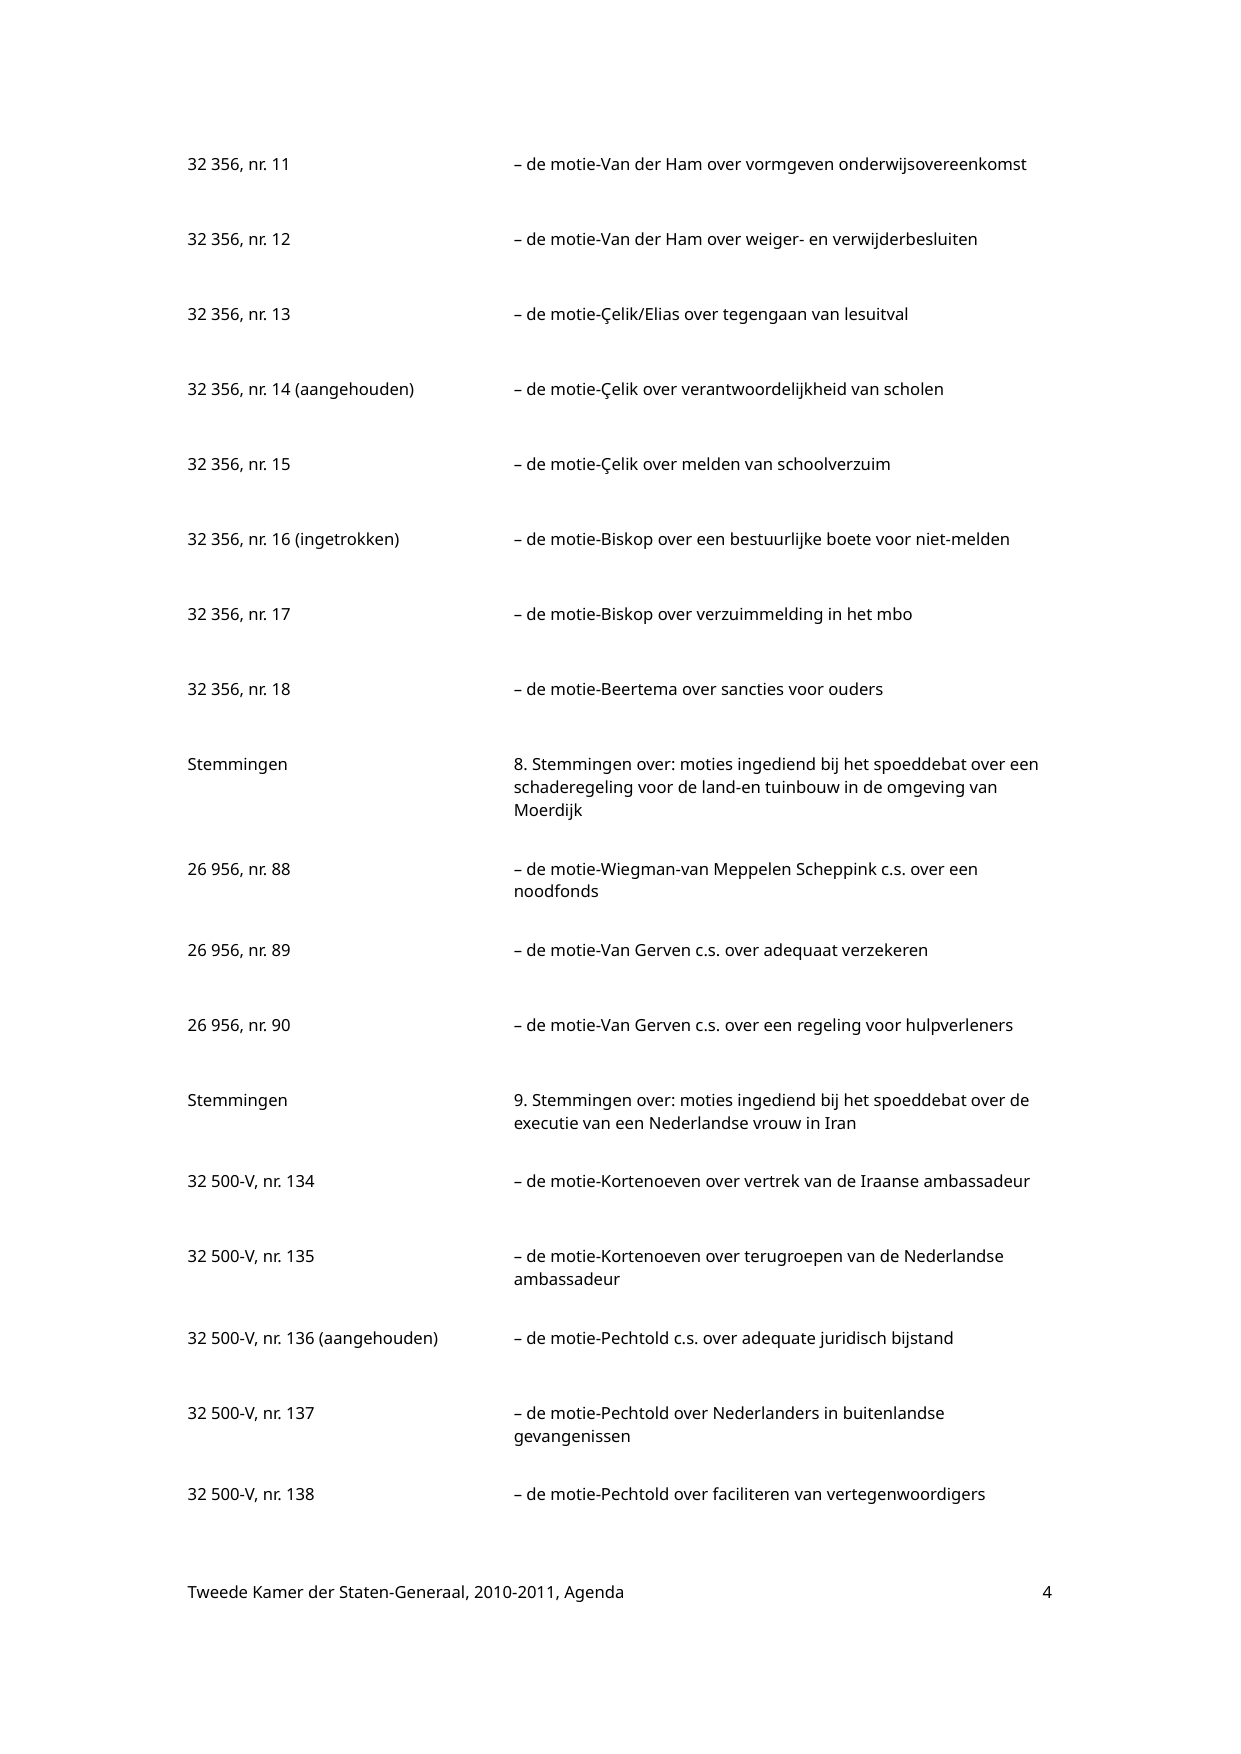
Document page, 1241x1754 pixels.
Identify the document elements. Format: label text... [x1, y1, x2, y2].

table_cell 32 356, nr. 16 (ingetrokken) [188, 525, 490, 600]
table_cell [490, 1399, 510, 1480]
table_cell – de motie-Kortenoeven over vertrek van de Iraanse ambassadeur [510, 1167, 1053, 1242]
table_cell [490, 675, 510, 750]
table_cell 32 356, nr. 15 [188, 450, 490, 525]
table_cell 32 500-V, nr. 136 (aangehouden) [188, 1324, 490, 1398]
table_cell – de motie-Pechtold c.s. over adequate juridisch bijstand [510, 1324, 1053, 1398]
table_cell 32 500-V, nr. 135 [188, 1242, 490, 1323]
table_cell [490, 1324, 510, 1398]
table_cell – de motie-Pechtold over Nederlanders in buitenlandse gevangenissen [510, 1399, 1053, 1480]
table_cell [490, 1011, 510, 1086]
table_cell – de motie-Biskop over verzuimmelding in het mbo [510, 600, 1053, 675]
table_cell [490, 225, 510, 300]
table_cell 32 356, nr. 13 [188, 300, 490, 375]
table_cell [490, 854, 510, 936]
table_cell [490, 375, 510, 450]
table_cell – de motie-Van der Ham over vormgeven onderwijsovereenkomst [510, 150, 1053, 225]
table_cell 32 356, nr. 11 [188, 150, 490, 225]
table_cell – de motie-Çelik over melden van schoolverzuim [510, 450, 1053, 525]
table_cell 32 500-V, nr. 134 [188, 1167, 490, 1242]
table_cell 26 956, nr. 89 [188, 936, 490, 1011]
table_cell 26 956, nr. 88 [188, 854, 490, 936]
table_cell [490, 600, 510, 675]
table_cell [490, 300, 510, 375]
table_cell – de motie-Kortenoeven over terugroepen van de Nederlandse ambassadeur [510, 1242, 1053, 1323]
table_cell [490, 1242, 510, 1323]
table_cell 26 956, nr. 90 [188, 1011, 490, 1086]
table_cell Stemmingen [188, 1086, 490, 1167]
table_cell Stemmingen [188, 750, 490, 854]
table_cell – de motie-Van Gerven c.s. over een regeling voor hulpverleners [510, 1011, 1053, 1086]
table_cell – de motie-Wiegman-van Meppelen Scheppink c.s. over een noodfonds [510, 854, 1053, 936]
table_cell [490, 1480, 510, 1555]
table_cell [490, 936, 510, 1011]
table_cell [490, 1167, 510, 1242]
table_cell – de motie-Pechtold over faciliteren van vertegenwoordigers [510, 1480, 1053, 1555]
table_cell 32 500-V, nr. 137 [188, 1399, 490, 1480]
table_cell – de motie-Van Gerven c.s. over adequaat verzekeren [510, 936, 1053, 1011]
table_cell – de motie-Çelik/Elias over tegengaan van lesuitval [510, 300, 1053, 375]
table_cell 8. Stemmingen over: moties ingediend bij het spoeddebat over een schaderegeling voor de land-en tuinbouw in de omgeving van Moerdijk [510, 750, 1053, 854]
table_cell [490, 1086, 510, 1167]
table_cell [490, 450, 510, 525]
table_cell – de motie-Çelik over verantwoordelijkheid van scholen [510, 375, 1053, 450]
table_cell 32 356, nr. 17 [188, 600, 490, 675]
table_cell [490, 750, 510, 854]
table_cell – de motie-Beertema over sancties voor ouders [510, 675, 1053, 750]
table_cell 32 356, nr. 12 [188, 225, 490, 300]
table_cell 9. Stemmingen over: moties ingediend bij het spoeddebat over de executie van een Nederlandse vrouw in Iran [510, 1086, 1053, 1167]
table_cell – de motie-Biskop over een bestuurlijke boete voor niet-melden [510, 525, 1053, 600]
table_cell [490, 525, 510, 600]
table_cell 32 356, nr. 18 [188, 675, 490, 750]
table_cell 32 356, nr. 14 (aangehouden) [188, 375, 490, 450]
table_cell 32 500-V, nr. 138 [188, 1480, 490, 1555]
table_cell [490, 150, 510, 225]
table_cell – de motie-Van der Ham over weiger- en verwijderbesluiten [510, 225, 1053, 300]
